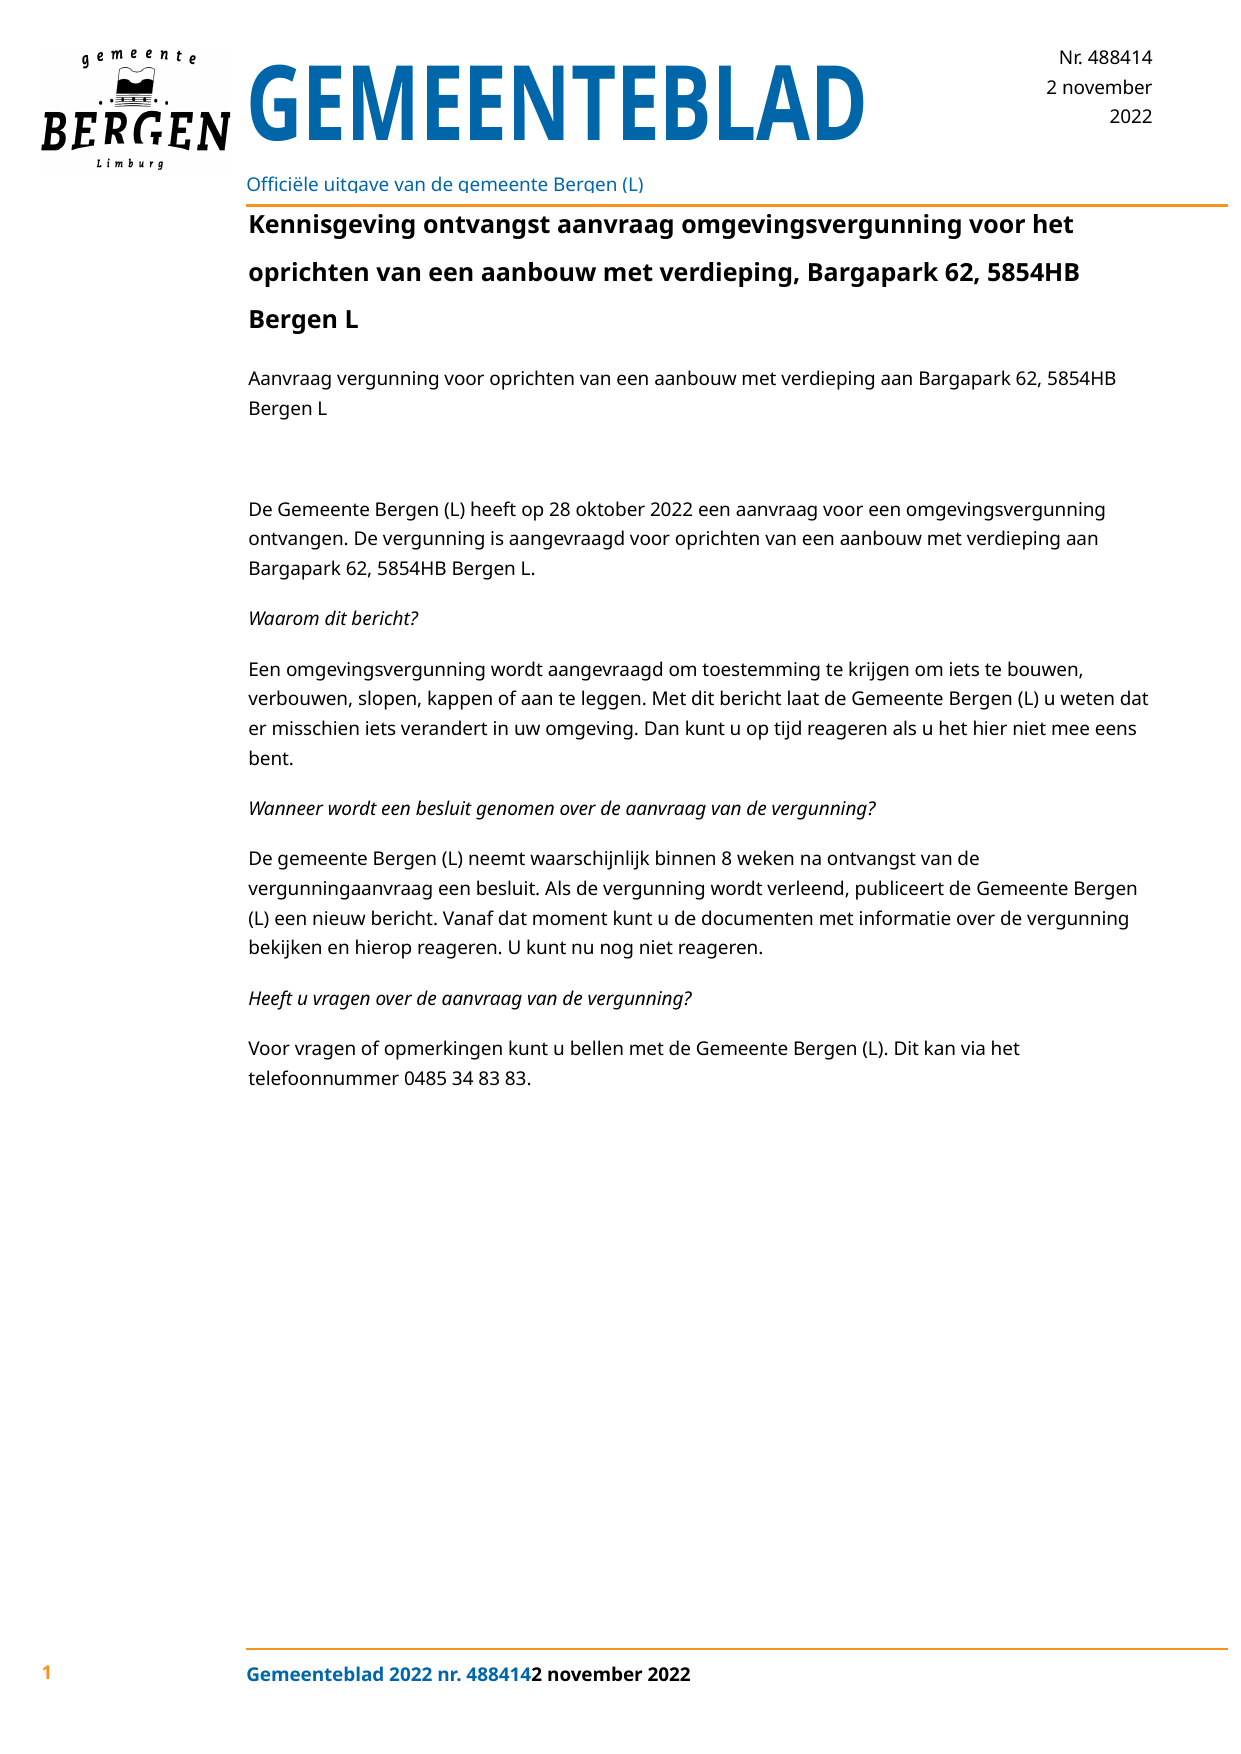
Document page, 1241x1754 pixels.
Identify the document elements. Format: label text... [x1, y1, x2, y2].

text De gemeente Bergen (L) neemt waarschijnlijk binnen 8 weken na ontvangst van de vergunningaanvraag een besluit. Als de vergunning wordt verleend, publiceert de Gemeente Bergen (L) een nieuw bericht. Vanaf dat moment kunt u de documenten met informatie over de vergunning bekijken en hierop reageren. U kunt nu nog niet reageren. [248, 846, 1152, 960]
text De Gemeente Bergen (L) heeft op 28 oktober 2022 een aanvraag voor een omgevingsvergunning ontvangen. De vergunning is aangevraagd voor oprichten van een aanbouw met verdieping aan Bargapark 62, 5854HB Bergen L. [248, 496, 1152, 581]
picture [41, 47, 231, 172]
text Wanneer wordt een besluit genomen over de aanvraag van de vergunning? [248, 795, 1152, 821]
text Waarom dit bericht? [248, 606, 1152, 631]
text Voor vragen of opmerkingen kunt u bellen met de Gemeente Bergen (L). Dit kan via het telefoonnummer 0485 34 83 83. [248, 1035, 1152, 1090]
text Een omgevingsvergunning wordt aangevraagd om toestemming te krijgen om iets te bouwen, verbouwen, slopen, kappen of aan te leggen. Met dit bericht laat de Gemeente Bergen (L) u weten dat er misschien iets verandert in uw omgeving. Dan kunt u op tijd reageren als u het hier niet mee eens bent. [248, 656, 1152, 770]
text Heeft u vragen over de aanvraag van de vergunning? [248, 985, 1152, 1010]
text Aanvraag vergunning voor oprichten van een aanbouw met verdieping aan Bargapark 62, 5854HB Bergen L [248, 366, 1152, 421]
text Kennisgeving ontvangst aanvraag omgevingsvergunning voor het oprichten van een aanbouw met verdieping, Bargapark 62, 5854HB Bergen L [248, 207, 1152, 336]
